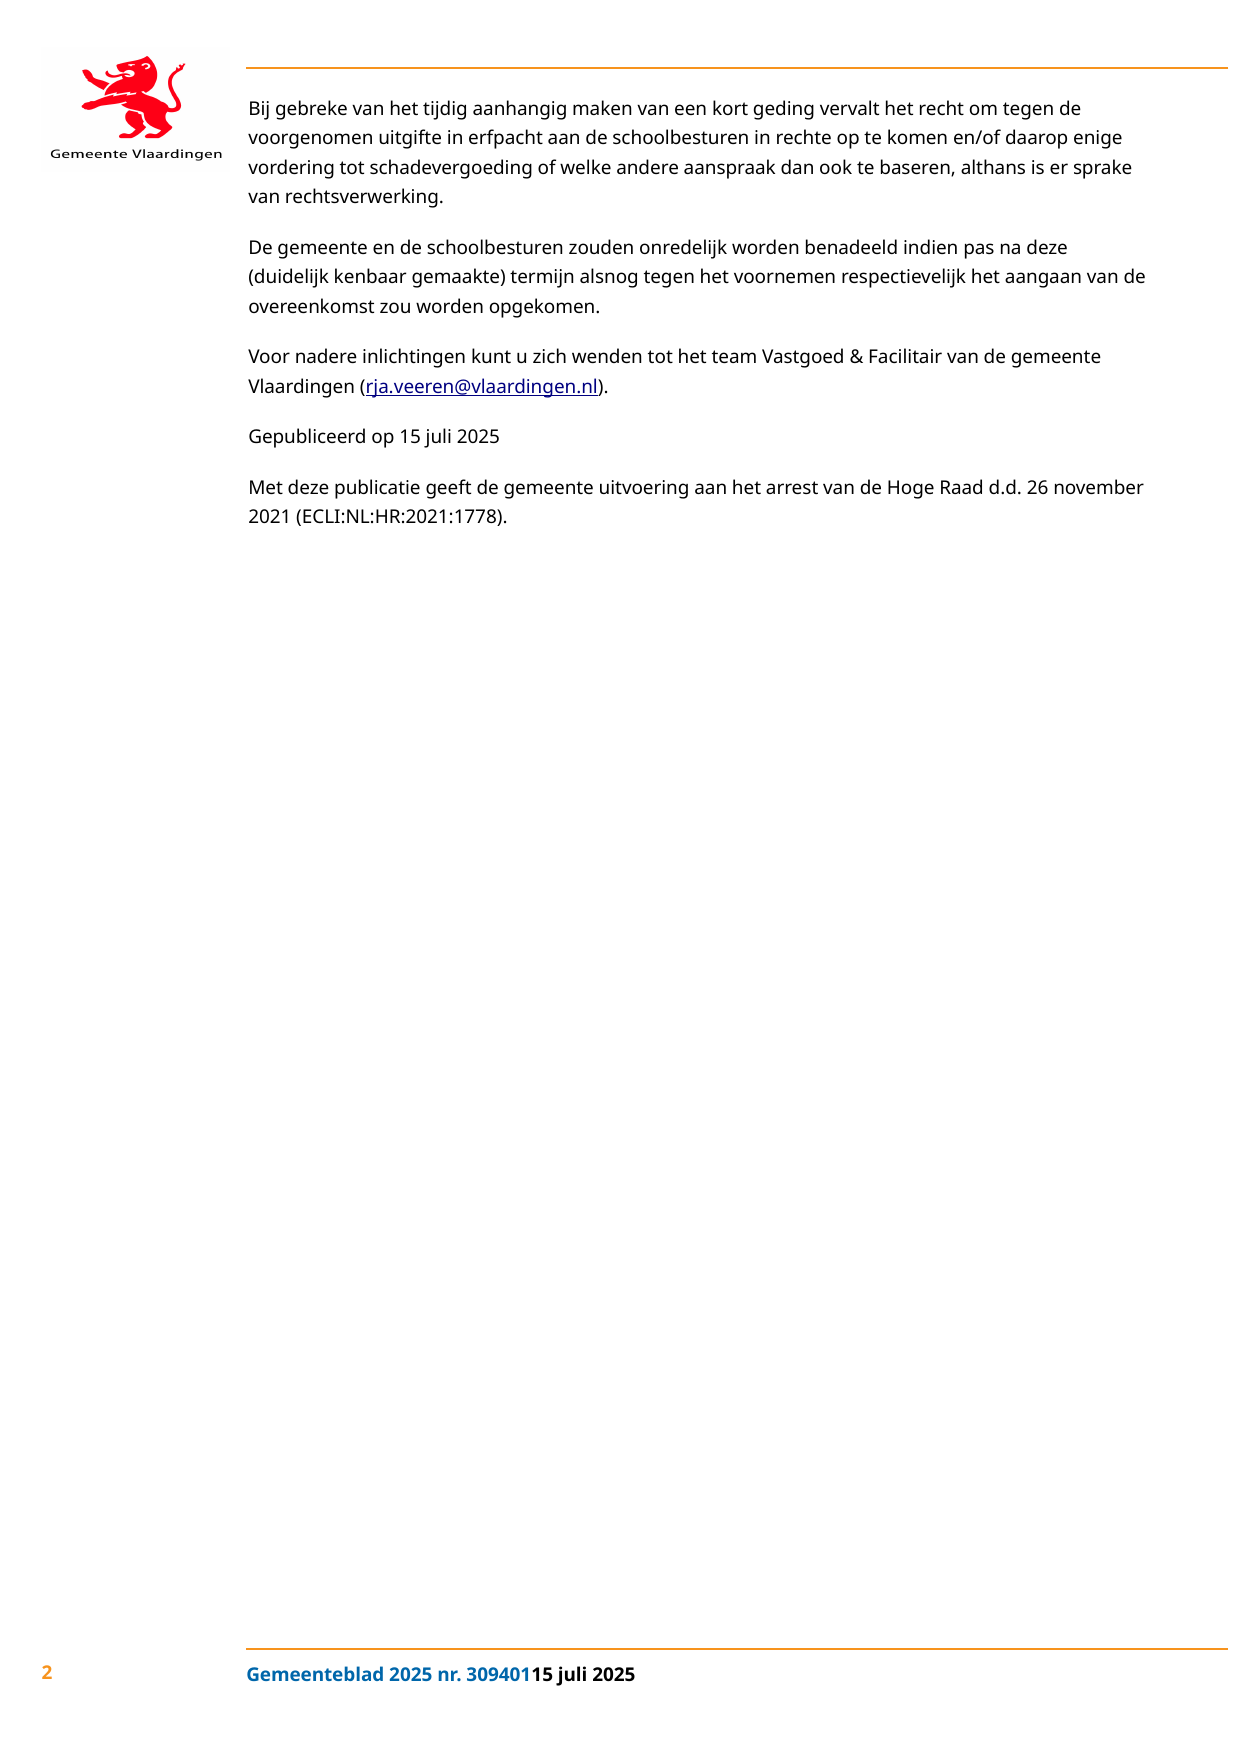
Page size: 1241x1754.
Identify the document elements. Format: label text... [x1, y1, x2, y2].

text Voor nadere inlichtingen kunt u zich wenden tot het team Vastgoed & Facilitair van de gemeente Vlaardingen (rja.veeren@vlaardingen.nl). [248, 343, 1152, 399]
text Met deze publicatie geeft de gemeente uitvoering aan het arrest van de Hoge Raad d.d. 26 november 2021 (ECLI:NL:HR:2021:1778). [248, 474, 1152, 529]
text Gepubliceerd op 15 juli 2025 [248, 423, 1152, 449]
picture [41, 47, 231, 172]
text De gemeente en de schoolbesturen zouden onredelijk worden benadeeld indien pas na deze (duidelijk kenbaar gemaakte) termijn alsnog tegen het voornemen respectievelijk het aangaan van de overeenkomst zou worden opgekomen. [248, 234, 1152, 319]
text Bij gebreke van het tijdig aanhangig maken van een kort geding vervalt het recht om tegen de voorgenomen uitgifte in erfpacht aan de schoolbesturen in rechte op te komen en/of daarop enige vordering tot schadevergoeding of welke andere aanspraak dan ook te baseren, althans is er sprake van rechtsverwerking. [248, 95, 1152, 209]
